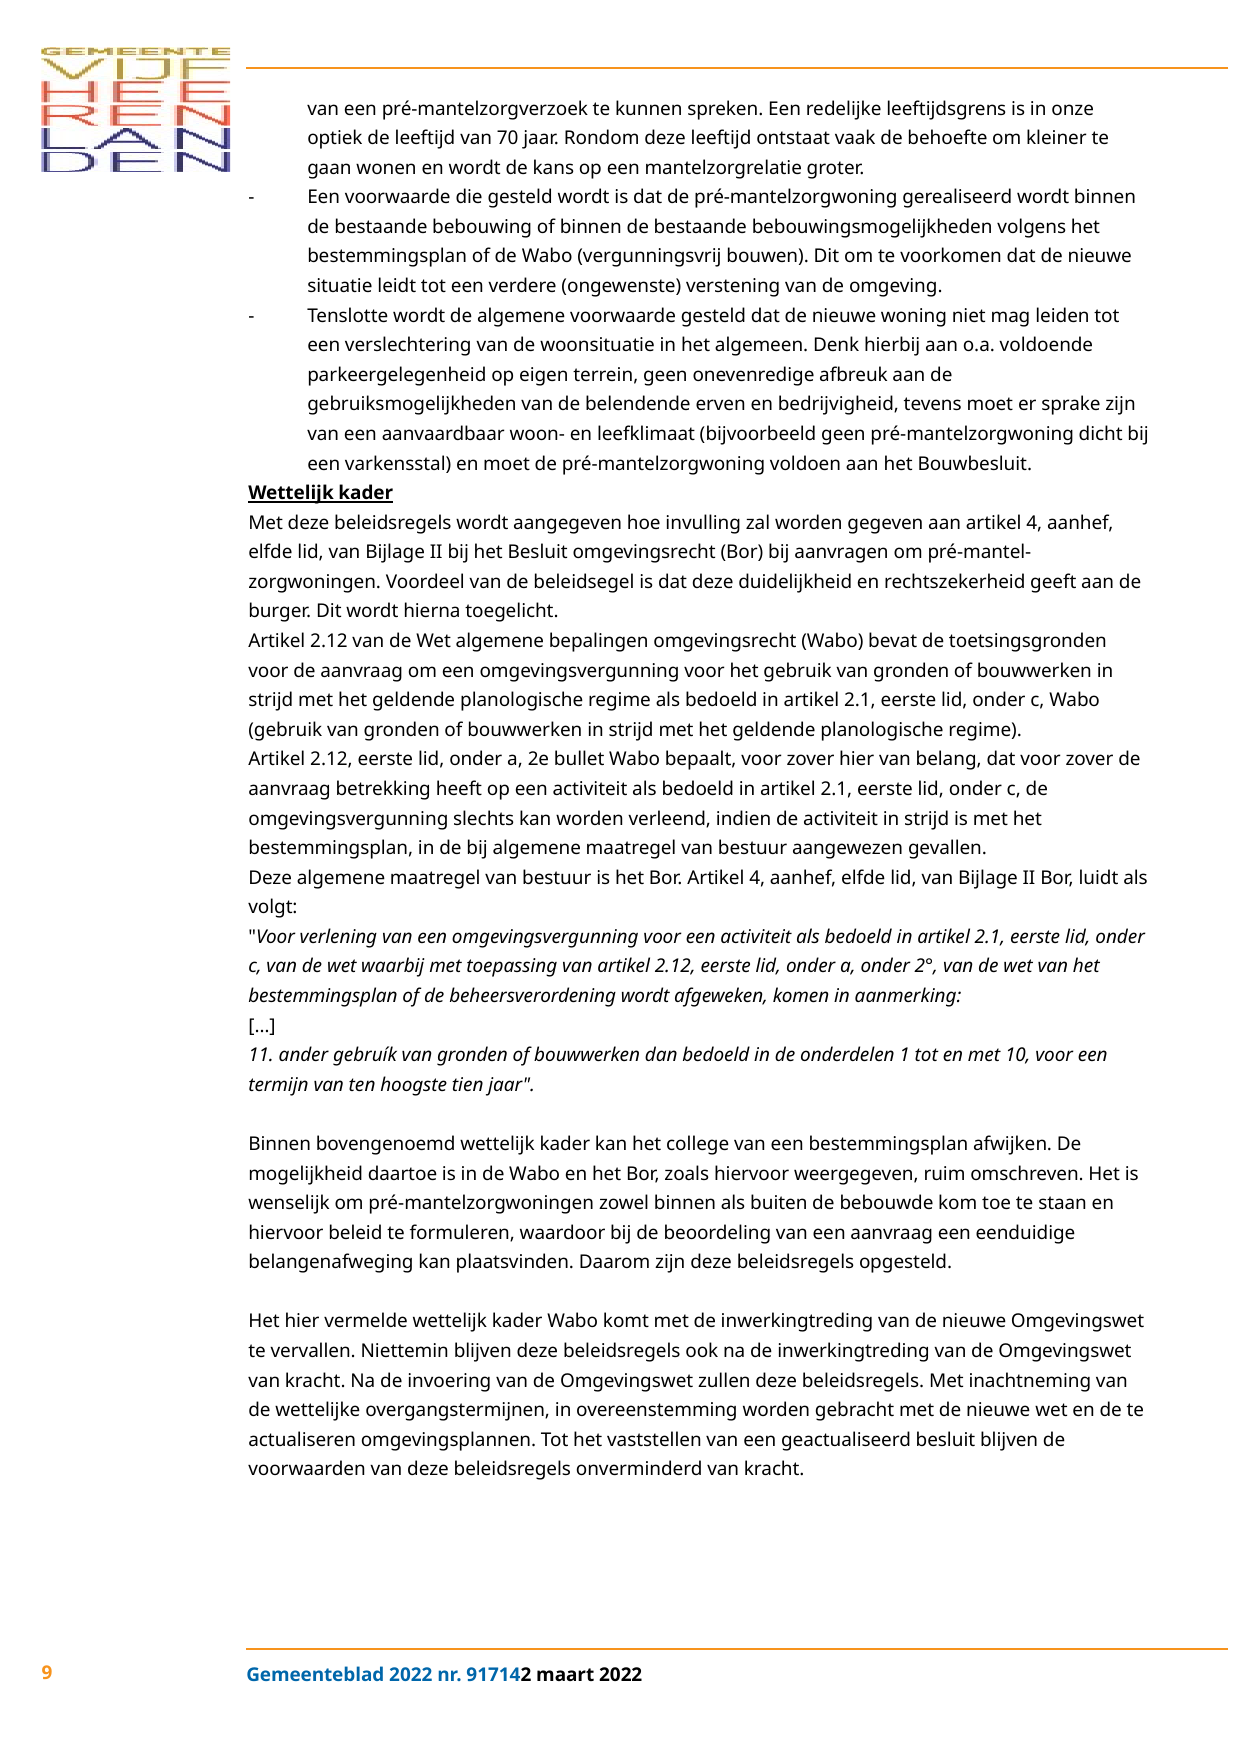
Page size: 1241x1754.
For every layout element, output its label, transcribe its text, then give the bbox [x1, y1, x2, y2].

text Artikel 2.12, eerste lid, onder a, 2e bullet Wabo bepaalt, voor zover hier van belang, dat voor zover de aanvraag betrekking heeft op een activiteit als bedoeld in artikel 2.1, eerste lid, onder c, de omgevingsvergunning slechts kan worden verleend, indien de activiteit in strijd is met het bestemmingsplan, in de bij algemene maatregel van bestuur aangewezen gevallen. [248, 746, 1152, 860]
list Een voorwaarde die gesteld wordt is dat de pré-mantelzorgwoning gerealiseerd wordt binnen de bestaande bebouwing of binnen de bestaande bebouwingsmogelijkheden volgens het bestemmingsplan of de Wabo (vergunningsvrij bouwen). Dit om te voorkomen dat de nieuwe situatie leidt tot een verdere (ongewenste) verstening van de omgeving. [248, 183, 1152, 298]
text "Voor verlening van een omgevingsvergunning voor een activiteit als bedoeld in artikel 2.1, eerste lid, onder c, van de wet waarbij met toepassing van artikel 2.12, eerste lid, onder a, onder 2°, van de wet van het bestemmingsplan of de beheersverordening wordt afgeweken, komen in aanmerking: [248, 923, 1152, 1008]
text Het hier vermelde wettelijk kader Wabo komt met de inwerkingtreding van de nieuwe Omgevingswet te vervallen. Niettemin blijven deze beleidsregels ook na de inwerkingtreding van de Omgevingswet van kracht. Na de invoering van de Omgevingswet zullen deze beleidsregels. Met inachtneming van de wettelijke overgangstermijnen, in overeenstemming worden gebracht met de nieuwe wet en de te actualiseren omgevingsplannen. Tot het vaststellen van een geactualiseerd besluit blijven de voorwaarden van deze beleidsregels onverminderd van kracht. [248, 1308, 1152, 1481]
text Met deze beleidsregels wordt aangegeven hoe invulling zal worden gegeven aan artikel 4, aanhef, elfde lid, van Bijlage II bij het Besluit omgevingsrecht (Bor) bij aanvragen om pré-mantel-zorgwoningen. Voordeel van de beleidsegel is dat deze duidelijkheid en rechtszekerheid geeft aan de burger. Dit wordt hierna toegelicht. [248, 509, 1152, 623]
text Artikel 2.12 van de Wet algemene bepalingen omgevingsrecht (Wabo) bevat de toetsingsgronden voor de aanvraag om een omgevingsvergunning voor het gebruik van gronden of bouwwerken in strijd met het geldende planologische regime als bedoeld in artikel 2.1, eerste lid, onder c, Wabo (gebruik van gronden of bouwwerken in strijd met het geldende planologische regime). [248, 627, 1152, 742]
text 11. ander gebruík van gronden of bouwwerken dan bedoeld in de onderdelen 1 tot en met 10, voor een termijn van ten hoogste tien jaar". [248, 1041, 1152, 1097]
list Tenslotte wordt de algemene voorwaarde gesteld dat de nieuwe woning niet mag leiden tot een verslechtering van de woonsituatie in het algemeen. Denk hierbij aan o.a. voldoende parkeergelegenheid op eigen terrein, geen onevenredige afbreuk aan de gebruiksmogelijkheden van de belendende erven en bedrijvigheid, tevens moet er sprake zijn van een aanvaardbaar woon- en leefklimaat (bijvoorbeeld geen pré-mantelzorgwoning dicht bij een varkensstal) en moet de pré-mantelzorgwoning voldoen aan het Bouwbesluit. [248, 302, 1152, 476]
text […] [248, 1012, 1152, 1038]
list van een pré-mantelzorgverzoek te kunnen spreken. Een redelijke leeftijdsgrens is in onze optiek de leeftijd van 70 jaar. Rondom deze leeftijd ontstaat vaak de behoefte om kleiner te gaan wonen en wordt de kans op een mantelzorgrelatie groter. [248, 95, 1152, 180]
text Deze algemene maatregel van bestuur is het Bor. Artikel 4, aanhef, elfde lid, van Bijlage II Bor, luidt als volgt: [248, 864, 1152, 919]
picture [41, 47, 231, 172]
text Wettelijk kader [248, 479, 1152, 505]
text Binnen bovengenoemd wettelijk kader kan het college van een bestemmingsplan afwijken. De mogelijkheid daartoe is in de Wabo en het Bor, zoals hiervoor weergegeven, ruim omschreven. Het is wenselijk om pré-mantelzorgwoningen zowel binnen als buiten de bebouwde kom toe te staan en hiervoor beleid te formuleren, waardoor bij de beoordeling van een aanvraag een eenduidige belangenafweging kan plaatsvinden. Daarom zijn deze beleidsregels opgesteld. [248, 1130, 1152, 1274]
